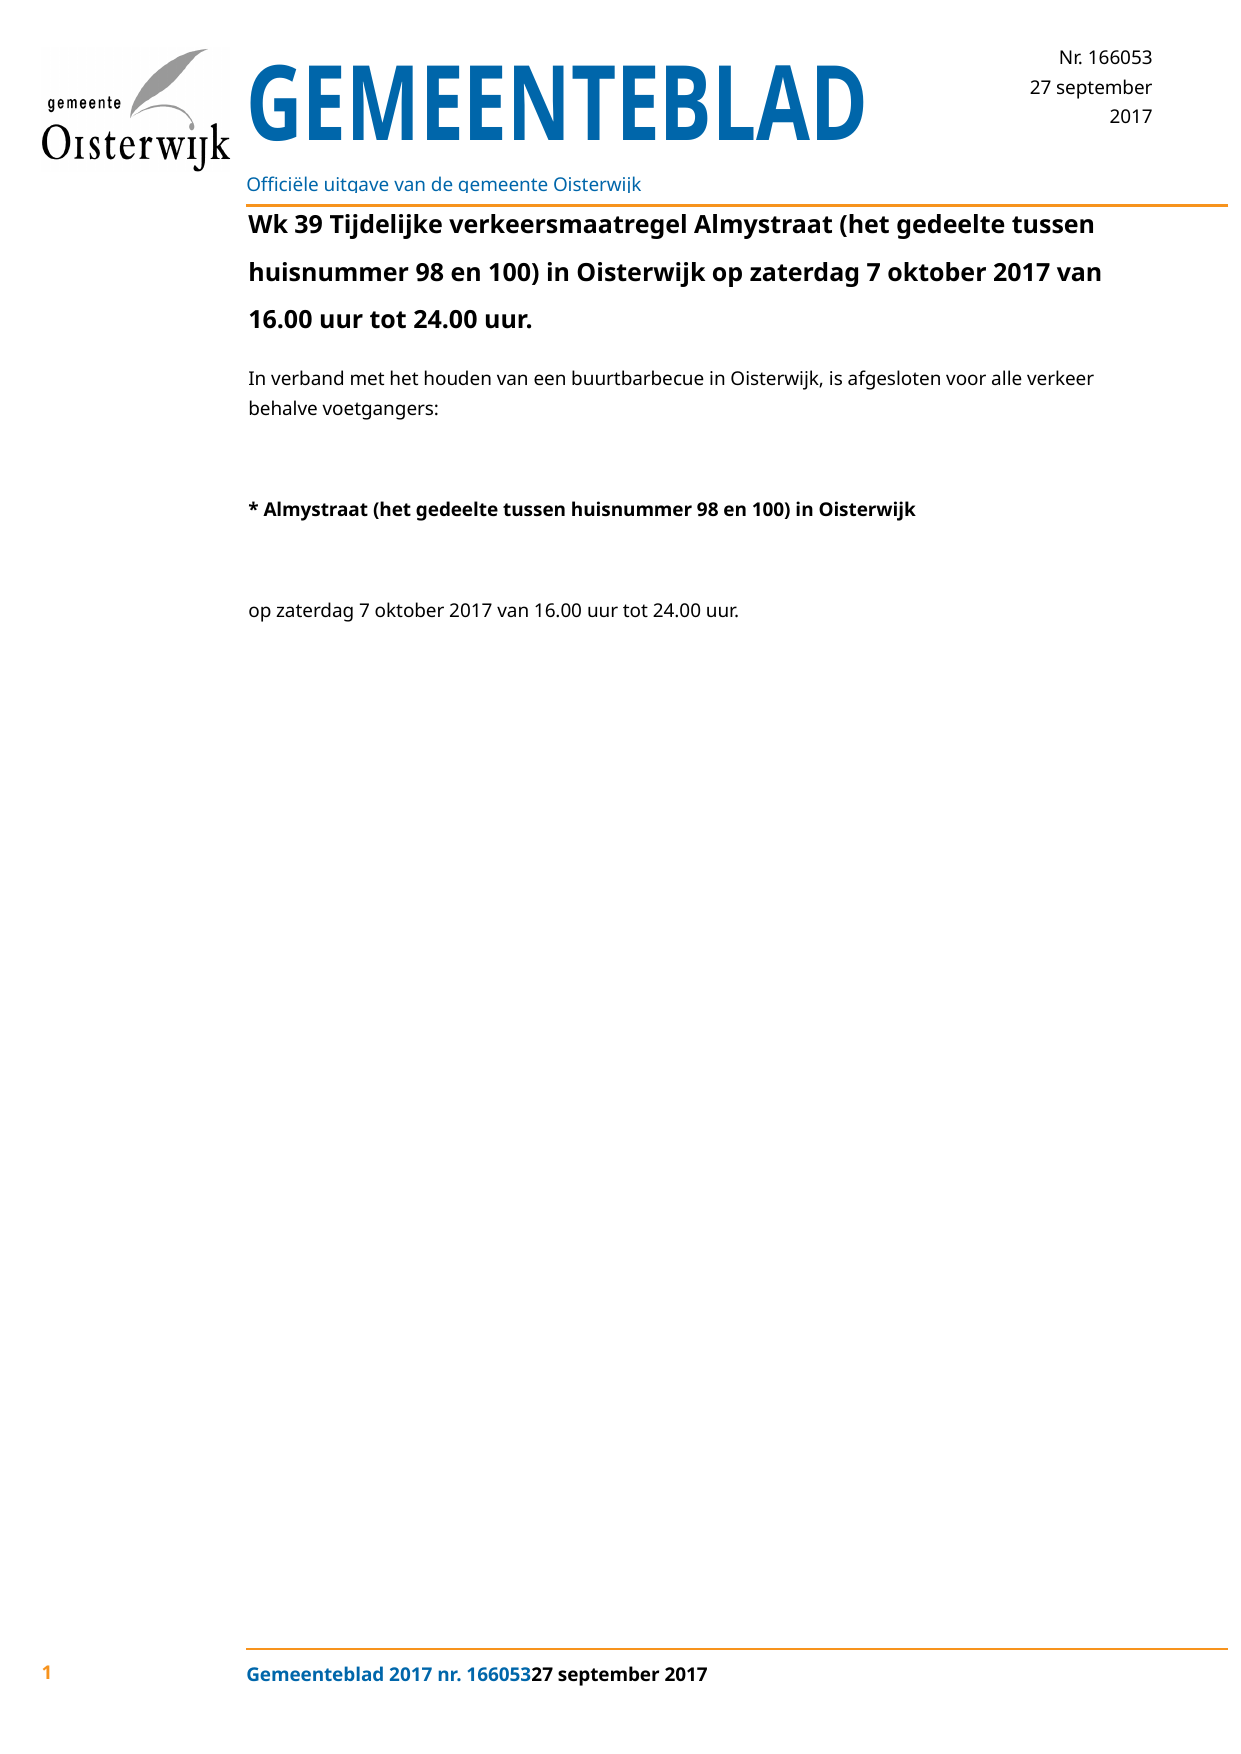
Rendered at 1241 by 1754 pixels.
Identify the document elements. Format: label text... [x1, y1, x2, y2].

text op zaterdag 7 oktober 2017 van 16.00 uur tot 24.00 uur. [248, 597, 1152, 622]
text In verband met het houden van een buurtbarbecue in Oisterwijk, is afgesloten voor alle verkeer behalve voetgangers: [248, 366, 1152, 421]
picture [41, 47, 231, 172]
text * Almystraat (het gedeelte tussen huisnummer 98 en 100) in Oisterwijk [248, 496, 1152, 522]
text Wk 39 Tijdelijke verkeersmaatregel Almystraat (het gedeelte tussen huisnummer 98 en 100) in Oisterwijk op zaterdag 7 oktober 2017 van 16.00 uur tot 24.00 uur. [248, 207, 1152, 336]
